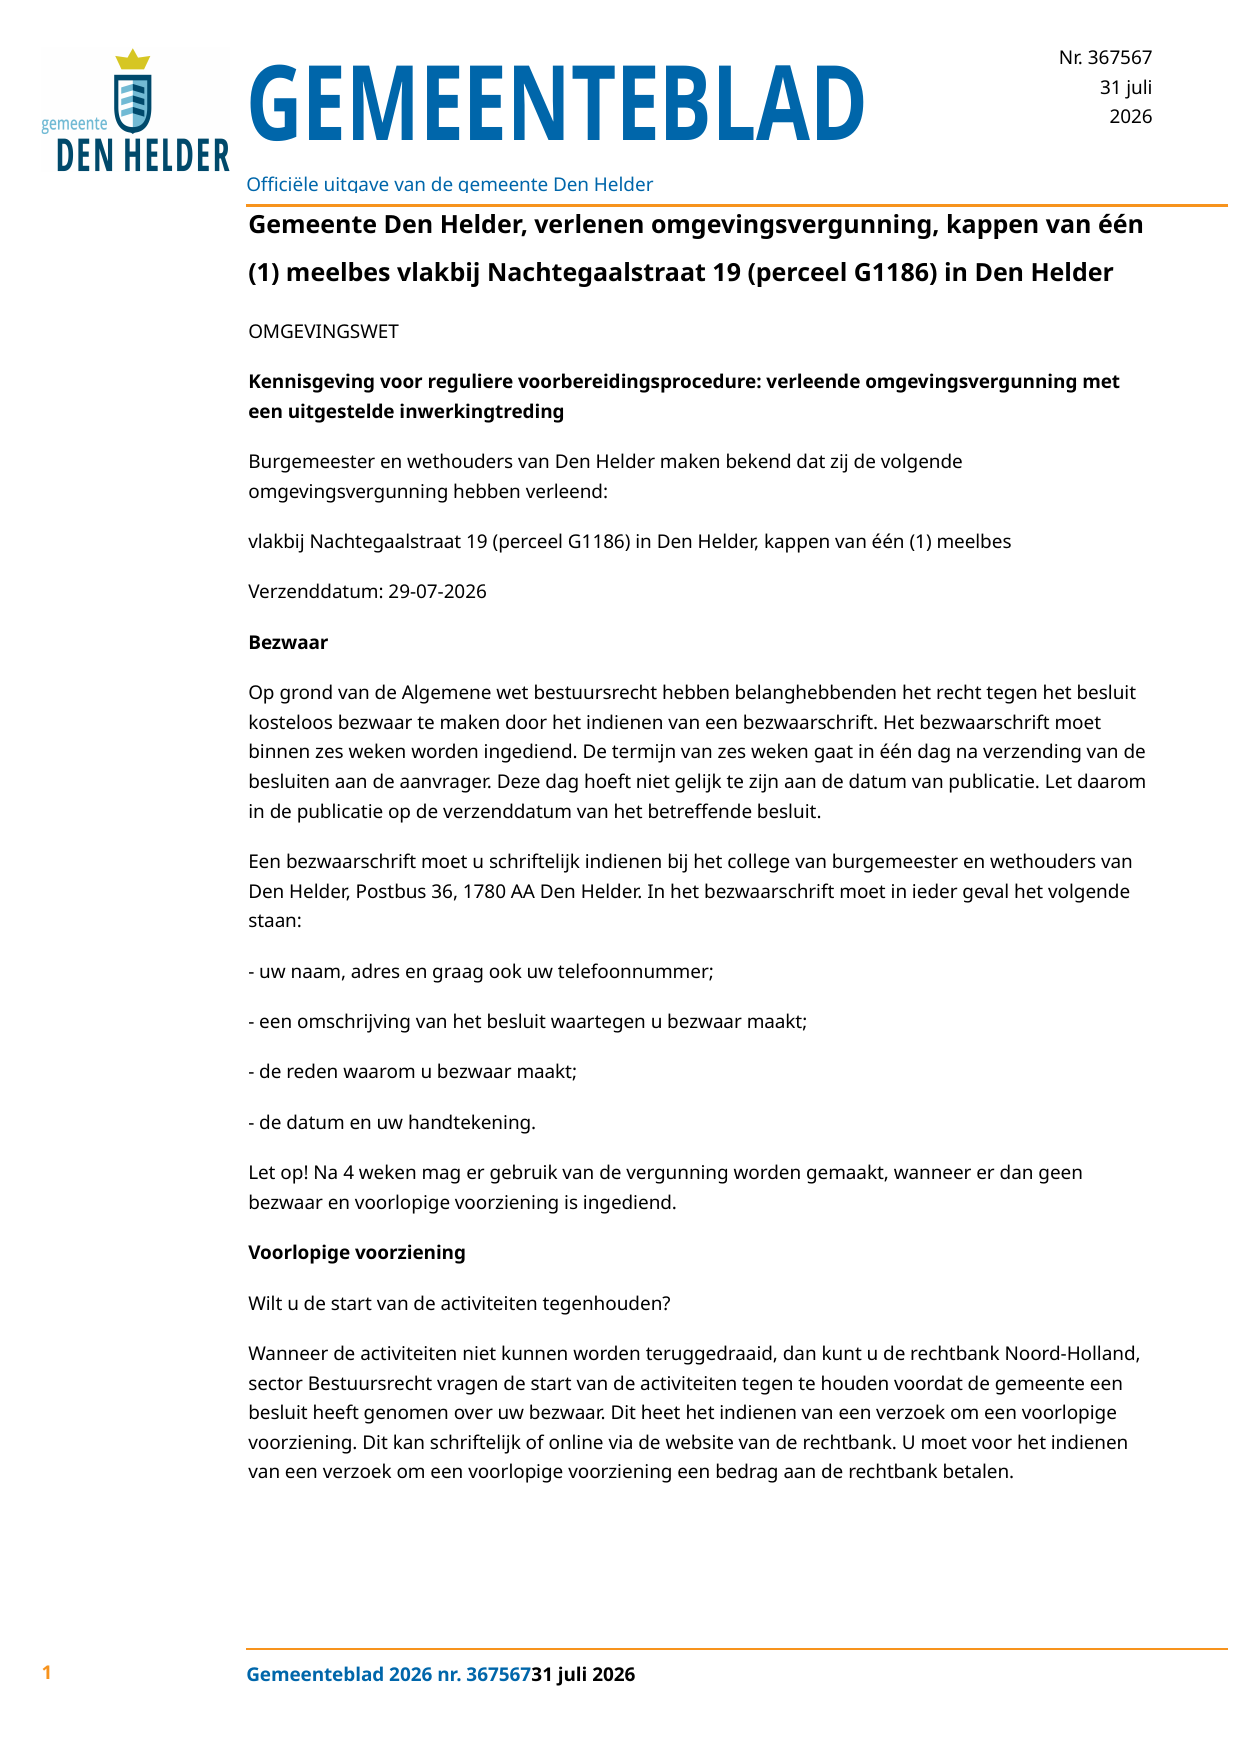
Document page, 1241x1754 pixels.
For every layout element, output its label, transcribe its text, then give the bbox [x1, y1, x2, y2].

text Burgemeester en wethouders van Den Helder maken bekend dat zij de volgende omgevingsvergunning hebben verleend: [248, 448, 1152, 504]
text - uw naam, adres en graag ook uw telefoonnummer; [248, 958, 1152, 984]
text Verzenddatum: 29-07-2026 [248, 579, 1152, 604]
text Voorlopige voorziening [248, 1239, 1152, 1265]
text - een omschrijving van het besluit waartegen u bezwaar maakt; [248, 1008, 1152, 1034]
text - de datum en uw handtekening. [248, 1109, 1152, 1135]
text Wanneer de activiteiten niet kunnen worden teruggedraaid, dan kunt u de rechtbank Noord-Holland, sector Bestuursrecht vragen de start van de activiteiten tegen te houden voordat de gemeente een besluit heeft genomen over uw bezwaar. Dit heet het indienen van een verzoek om een voorlopige voorziening. Dit kan schriftelijk of online via de website van de rechtbank. U moet voor het indienen van een verzoek om een voorlopige voorziening een bedrag aan de rechtbank betalen. [248, 1340, 1152, 1484]
picture [41, 47, 231, 172]
text Gemeente Den Helder, verlenen omgevingsvergunning, kappen van één (1) meelbes vlakbij Nachtegaalstraat 19 (perceel G1186) in Den Helder [248, 207, 1152, 288]
text Kennisgeving voor reguliere voorbereidingsprocedure: verleende omgevingsvergunning met een uitgestelde inwerkingtreding [248, 368, 1152, 424]
text Bezwaar [248, 629, 1152, 655]
picture [220, 160, 224, 172]
text OMGEVINGSWET [248, 318, 1152, 344]
text Een bezwaarschrift moet u schriftelijk indienen bij het college van burgemeester en wethouders van Den Helder, Postbus 36, 1780 AA Den Helder. In het bezwaarschrift moet in ieder geval het volgende staan: [248, 848, 1152, 933]
text vlakbij Nachtegaalstraat 19 (perceel G1186) in Den Helder, kappen van één (1) meelbes [248, 528, 1152, 554]
text Let op! Na 4 weken mag er gebruik van de vergunning worden gemaakt, wanneer er dan geen bezwaar en voorlopige voorziening is ingediend. [248, 1159, 1152, 1215]
picture [130, 157, 135, 172]
picture [100, 154, 106, 172]
text - de reden waarom u bezwaar maakt; [248, 1059, 1152, 1084]
picture [182, 144, 187, 165]
picture [63, 144, 68, 165]
text Wilt u de start van de activiteiten tegenhouden? [248, 1290, 1152, 1316]
text Op grond van de Algemene wet bestuursrecht hebben belanghebbenden het recht tegen het besluit kosteloos bezwaar te maken door het indienen van een bezwaarschrift. Het bezwaarschrift moet binnen zes weken worden ingediend. De termijn van zes weken gaat in één dag na verzending van de besluiten aan de aanvrager. Deze dag hoeft niet gelijk te zijn aan de datum van publicatie. Let daarom in de publicatie op de verzenddatum van het betreffende besluit. [248, 679, 1152, 824]
